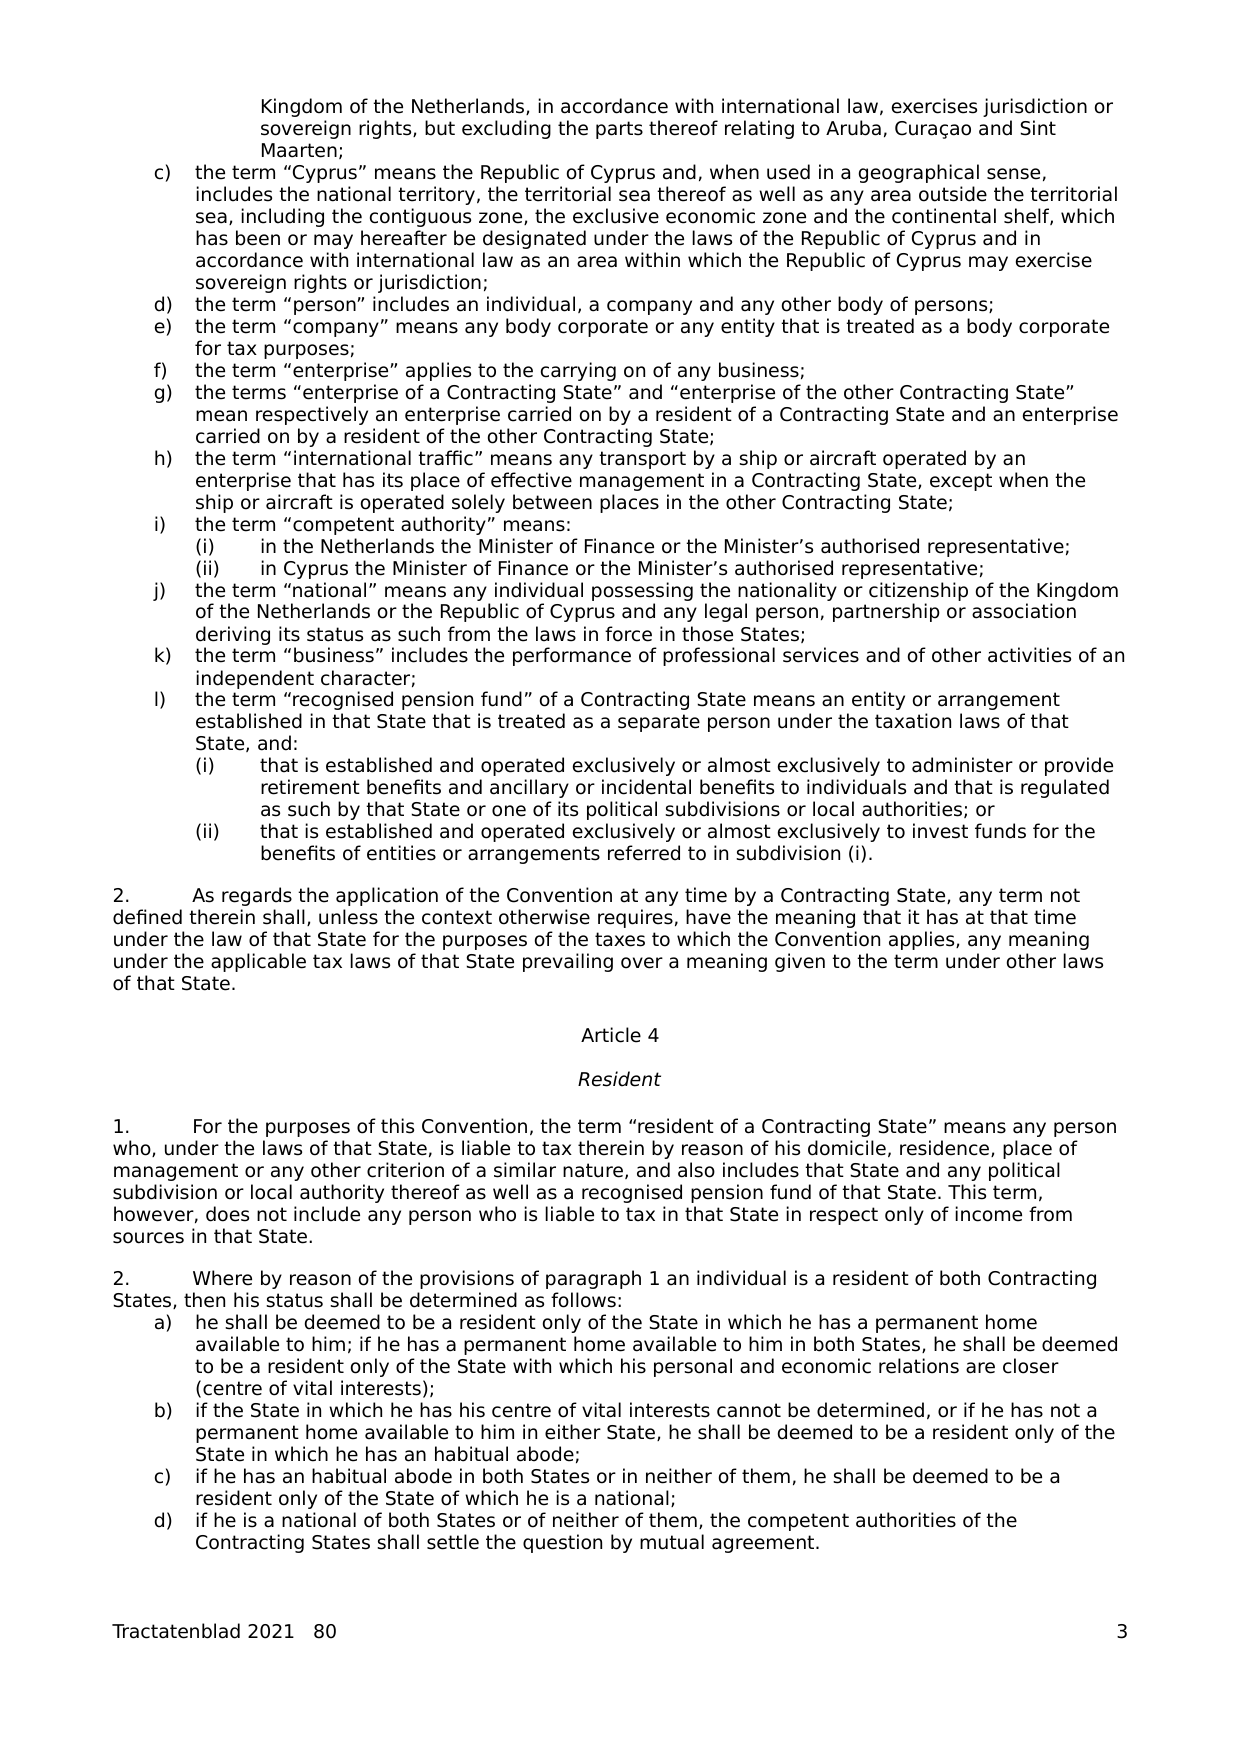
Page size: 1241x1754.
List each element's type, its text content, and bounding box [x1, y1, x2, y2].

text f) the term “enterprise” applies to the carrying on of any business; [153, 360, 1128, 382]
text d) if he is a national of both States or of neither of them, the competent authorities of the Contracting States shall settle the question by mutual agreement. [153, 1510, 1128, 1554]
text (ii) that is established and operated exclusively or almost exclusively to invest funds for the benefits of entities or arrangements referred to in subdivision (i). [195, 821, 1128, 865]
subtitle Article 4 Resident [112, 1025, 1128, 1091]
text (i) that is established and operated exclusively or almost exclusively to administer or provide retirement benefits and ancillary or incidental benefits to individuals and that is regulated as such by that State or one of its political subdivisions or local authorities; or [195, 755, 1128, 821]
text 1. For the purposes of this Convention, the term “resident of a Contracting State” means any person who, under the laws of that State, is liable to tax therein by reason of his domicile, residence, place of management or any other criterion of a similar nature, and also includes that State and any political subdivision or local authority thereof as well as a recognised pension fund of that State. This term, however, does not include any person who is liable to tax in that State in respect only of income from sources in that State. [112, 1116, 1128, 1248]
text k) the term “business” includes the performance of professional services and of other activities of an independent character; [153, 645, 1128, 689]
text (i) in the Netherlands the Minister of Finance or the Minister’s authorised representative; [195, 536, 1128, 557]
text a) he shall be deemed to be a resident only of the State in which he has a permanent home available to him; if he has a permanent home available to him in both States, he shall be deemed to be a resident only of the State with which his personal and economic relations are closer (centre of vital interests); [153, 1312, 1128, 1400]
text l) the term “recognised pension fund” of a Contracting State means an entity or arrangement established in that State that is treated as a separate person under the taxation laws of that State, and: [153, 689, 1128, 755]
text h) the term “international traffic” means any transport by a ship or aircraft operated by an enterprise that has its place of effective management in a Contracting State, except when the ship or aircraft is operated solely between places in the other Contracting State; [153, 448, 1128, 513]
text i) the term “competent authority” means: [153, 513, 1128, 536]
text g) the terms “enterprise of a Contracting State” and “enterprise of the other Contracting State” mean respectively an enterprise carried on by a resident of a Contracting State and an enterprise carried on by a resident of the other Contracting State; [153, 382, 1128, 448]
text 2. Where by reason of the provisions of paragraph 1 an individual is a resident of both Contracting States, then his status shall be determined as follows: [112, 1268, 1128, 1312]
text j) the term “national” means any individual possessing the nationality or citizenship of the Kingdom of the Netherlands or the Republic of Cyprus and any legal person, partnership or association deriving its status as such from the laws in force in those States; [153, 579, 1128, 645]
text d) the term “person” includes an individual, a company and any other body of persons; [153, 294, 1128, 316]
text c) if he has an habitual abode in both States or in neither of them, he shall be deemed to be a resident only of the State of which he is a national; [153, 1466, 1128, 1510]
text b) if the State in which he has his centre of vital interests cannot be determined, or if he has not a permanent home available to him in either State, he shall be deemed to be a resident only of the State in which he has an habitual abode; [153, 1400, 1128, 1466]
text c) the term “Cyprus” means the Republic of Cyprus and, when used in a geographical sense, includes the national territory, the territorial sea thereof as well as any area outside the territorial sea, including the contiguous zone, the exclusive economic zone and the continental shelf, which has been or may hereafter be designated under the laws of the Republic of Cyprus and in accordance with international law as an area within which the Republic of Cyprus may exercise sovereign rights or jurisdiction; [153, 162, 1128, 294]
text (ii) in Cyprus the Minister of Finance or the Minister’s authorised representative; [195, 557, 1128, 579]
text 2. As regards the application of the Convention at any time by a Contracting State, any term not defined therein shall, unless the context otherwise requires, have the meaning that it has at that time under the law of that State for the purposes of the taxes to which the Convention applies, any meaning under the applicable tax laws of that State prevailing over a meaning given to the term under other laws of that State. [112, 885, 1128, 995]
text Kingdom of the Netherlands, in accordance with international law, exercises jurisdiction or sovereign rights, but excluding the parts thereof relating to Aruba, Curaçao and Sint Maarten; [195, 96, 1128, 162]
text e) the term “company” means any body corporate or any entity that is treated as a body corporate for tax purposes; [153, 316, 1128, 360]
